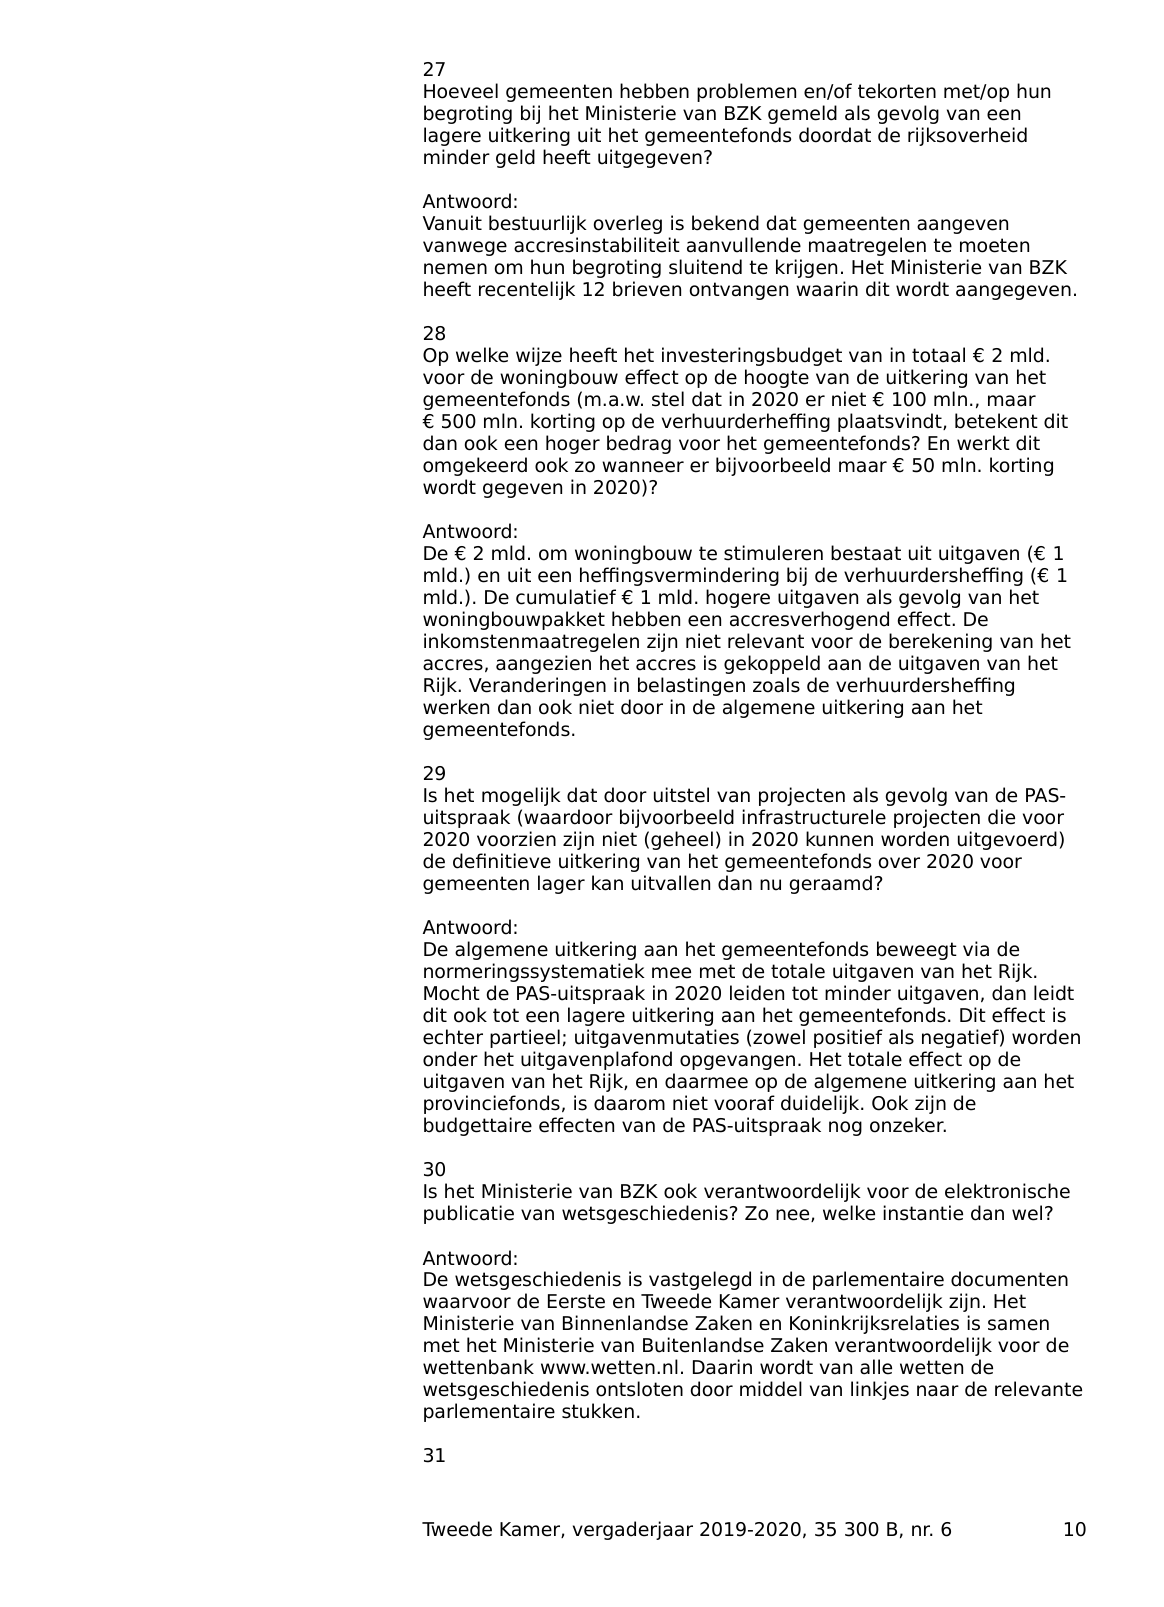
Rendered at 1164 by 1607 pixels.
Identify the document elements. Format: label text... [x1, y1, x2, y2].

text De algemene uitkering aan het gemeentefonds beweegt via de normeringssystematiek mee met de totale uitgaven van het Rijk. Mocht de PAS-uitspraak in 2020 leiden tot minder uitgaven, dan leidt dit ook tot een lagere uitkering aan het gemeentefonds. Dit effect is echter partieel; uitgavenmutaties (zowel positief als negatief) worden onder het uitgavenplafond opgevangen. Het totale effect op de uitgaven van het Rijk, en daarmee op de algemene uitkering aan het provinciefonds, is daarom niet vooraf duidelijk. Ook zijn de budgettaire effecten van de PAS-uitspraak nog onzeker. [422, 939, 1087, 1137]
text 31 [422, 1445, 1087, 1467]
text Antwoord: [422, 191, 1087, 213]
text Is het mogelijk dat door uitstel van projecten als gevolg van de PAS-uitspraak (waardoor bijvoorbeeld infrastructurele projecten die voor 2020 voorzien zijn niet (geheel) in 2020 kunnen worden uitgevoerd) de definitieve uitkering van het gemeentefonds over 2020 voor gemeenten lager kan uitvallen dan nu geraamd? [422, 785, 1087, 895]
text 27 [422, 59, 1087, 81]
text Vanuit bestuurlijk overleg is bekend dat gemeenten aangeven vanwege accresinstabiliteit aanvullende maatregelen te moeten nemen om hun begroting sluitend te krijgen. Het Ministerie van BZK heeft recentelijk 12 brieven ontvangen waarin dit wordt aangegeven. [422, 213, 1087, 301]
text De wetsgeschiedenis is vastgelegd in de parlementaire documenten waarvoor de Eerste en Tweede Kamer verantwoordelijk zijn. Het Ministerie van Binnenlandse Zaken en Koninkrijksrelaties is samen met het Ministerie van Buitenlandse Zaken verantwoordelijk voor de wettenbank www.wetten.nl. Daarin wordt van alle wetten de wetsgeschiedenis ontsloten door middel van linkjes naar de relevante parlementaire stukken. [422, 1269, 1087, 1423]
text De € 2 mld. om woningbouw te stimuleren bestaat uit uitgaven (€ 1 mld.) en uit een heffingsvermindering bij de verhuurdersheffing (€ 1 mld.). De cumulatief € 1 mld. hogere uitgaven als gevolg van het woningbouwpakket hebben een accresverhogend effect. De inkomstenmaatregelen zijn niet relevant voor de berekening van het accres, aangezien het accres is gekoppeld aan de uitgaven van het Rijk. Veranderingen in belastingen zoals de verhuurdersheffing werken dan ook niet door in de algemene uitkering aan het gemeentefonds. [422, 543, 1087, 741]
text 29 [422, 763, 1087, 785]
text 28 [422, 323, 1087, 345]
text Is het Ministerie van BZK ook verantwoordelijk voor de elektronische publicatie van wetsgeschiedenis? Zo nee, welke instantie dan wel? [422, 1181, 1087, 1225]
text Hoeveel gemeenten hebben problemen en/of tekorten met/op hun begroting bij het Ministerie van BZK gemeld als gevolg van een lagere uitkering uit het gemeentefonds doordat de rijksoverheid minder geld heeft uitgegeven? [422, 81, 1087, 169]
text 30 [422, 1159, 1087, 1181]
text Antwoord: [422, 917, 1087, 939]
text Antwoord: [422, 1247, 1087, 1269]
text Op welke wijze heeft het investeringsbudget van in totaal € 2 mld. voor de woningbouw effect op de hoogte van de uitkering van het gemeentefonds (m.a.w. stel dat in 2020 er niet € 100 mln., maar € 500 mln. korting op de verhuurderheffing plaatsvindt, betekent dit dan ook een hoger bedrag voor het gemeentefonds? En werkt dit omgekeerd ook zo wanneer er bijvoorbeeld maar € 50 mln. korting wordt gegeven in 2020)? [422, 345, 1087, 499]
text Antwoord: [422, 521, 1087, 543]
